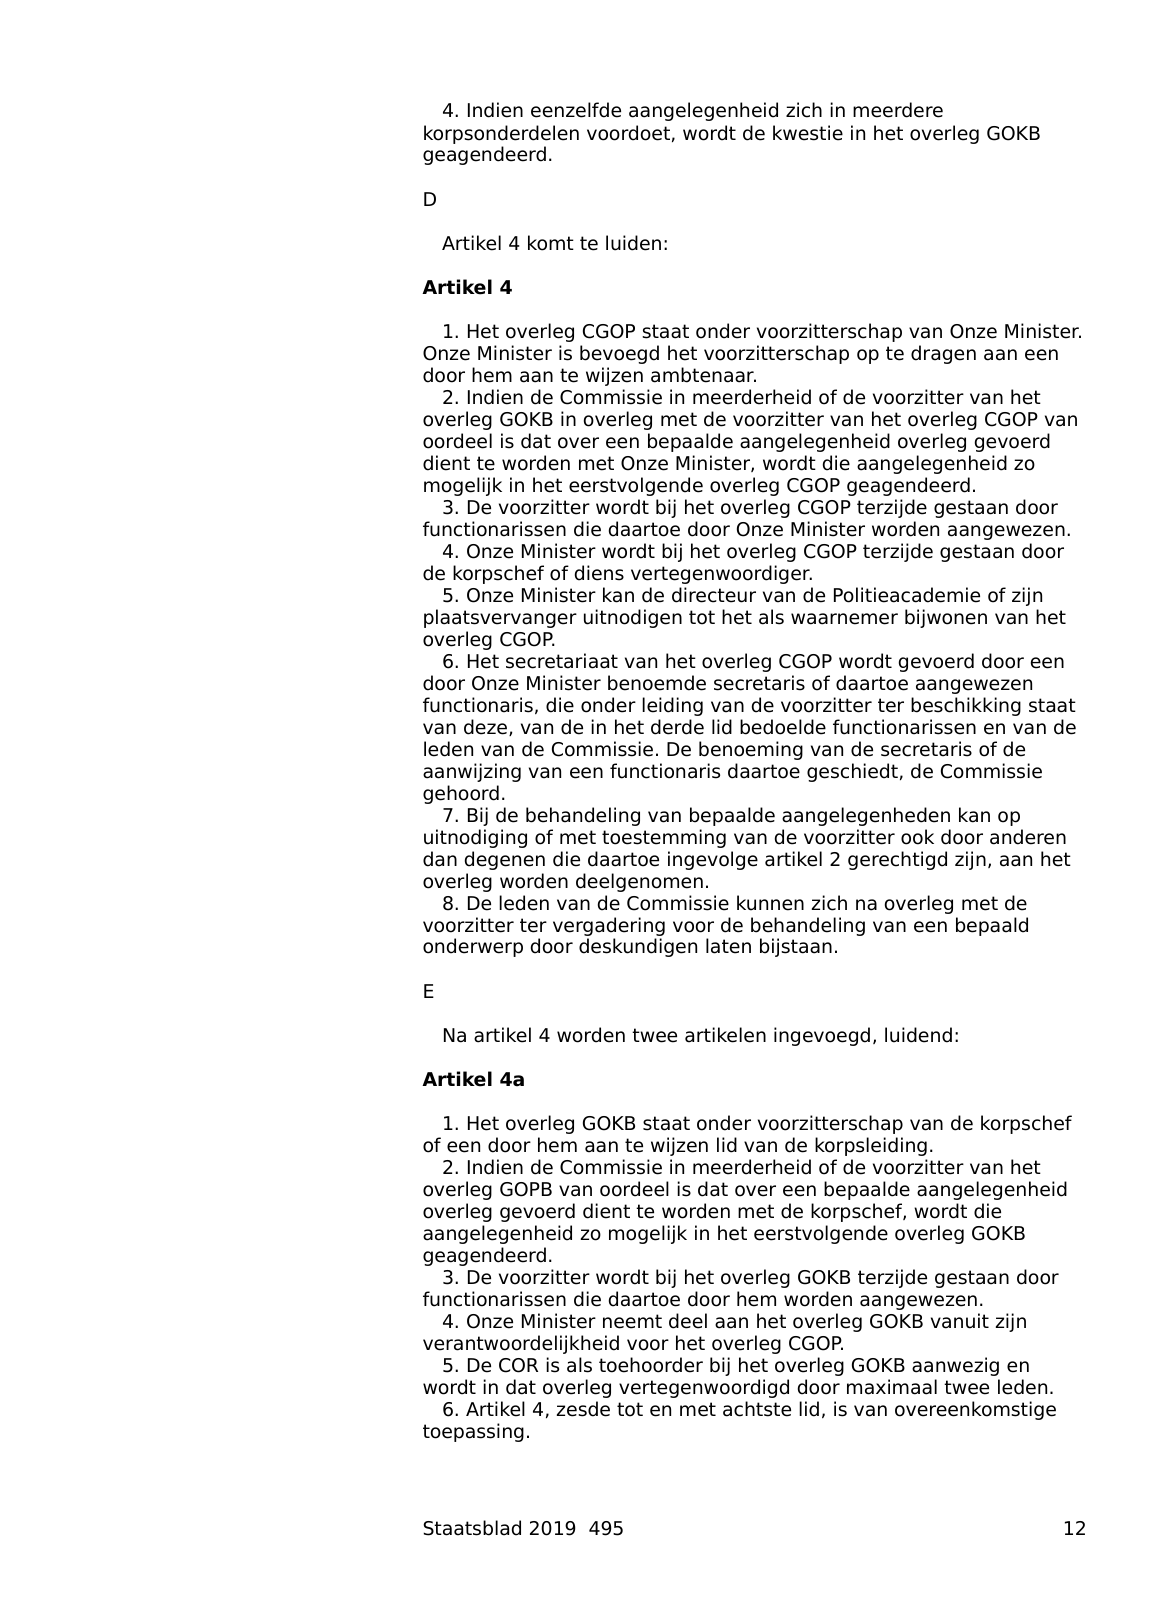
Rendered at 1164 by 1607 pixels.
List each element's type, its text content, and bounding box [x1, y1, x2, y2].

text Artikel 4 komt te luiden: [422, 233, 1087, 255]
text E [422, 981, 1087, 1003]
text 6. Het secretariaat van het overleg CGOP wordt gevoerd door een door Onze Minister benoemde secretaris of daartoe aangewezen functionaris, die onder leiding van de voorzitter ter beschikking staat van deze, van de in het derde lid bedoelde functionarissen en van de leden van de Commissie. De benoeming van de secretaris of de aanwijzing van een functionaris daartoe geschiedt, de Commissie gehoord. [422, 651, 1087, 804]
subtitle Artikel 4 [422, 277, 1087, 299]
text 3. De voorzitter wordt bij het overleg GOKB terzijde gestaan door functionarissen die daartoe door hem worden aangewezen. [422, 1267, 1087, 1311]
subtitle Artikel 4a [422, 1069, 1087, 1091]
text Na artikel 4 worden twee artikelen ingevoegd, luidend: [422, 1025, 1087, 1047]
text 2. Indien de Commissie in meerderheid of de voorzitter van het overleg GOPB van oordeel is dat over een bepaalde aangelegenheid overleg gevoerd dient te worden met de korpschef, wordt die aangelegenheid zo mogelijk in het eerstvolgende overleg GOKB geagendeerd. [422, 1157, 1087, 1267]
text 4. Onze Minister wordt bij het overleg CGOP terzijde gestaan door de korpschef of diens vertegenwoordiger. [422, 541, 1087, 585]
text 2. Indien de Commissie in meerderheid of de voorzitter van het overleg GOKB in overleg met de voorzitter van het overleg CGOP van oordeel is dat over een bepaalde aangelegenheid overleg gevoerd dient te worden met Onze Minister, wordt die aangelegenheid zo mogelijk in het eerstvolgende overleg CGOP geagendeerd. [422, 387, 1087, 497]
text 5. De COR is als toehoorder bij het overleg GOKB aanwezig en wordt in dat overleg vertegenwoordigd door maximaal twee leden. [422, 1355, 1087, 1399]
text 7. Bij de behandeling van bepaalde aangelegenheden kan op uitnodiging of met toestemming van de voorzitter ook door anderen dan degenen die daartoe ingevolge artikel 2 gerechtigd zijn, aan het overleg worden deelgenomen. [422, 804, 1087, 892]
text 4. Indien eenzelfde aangelegenheid zich in meerdere korpsonderdelen voordoet, wordt de kwestie in het overleg GOKB geagendeerd. [422, 100, 1087, 166]
text 6. Artikel 4, zesde tot en met achtste lid, is van overeenkomstige toepassing. [422, 1399, 1087, 1443]
text 1. Het overleg CGOP staat onder voorzitterschap van Onze Minister. Onze Minister is bevoegd het voorzitterschap op te dragen aan een door hem aan te wijzen ambtenaar. [422, 321, 1087, 387]
text 5. Onze Minister kan de directeur van de Politieacademie of zijn plaatsvervanger uitnodigen tot het als waarnemer bijwonen van het overleg CGOP. [422, 585, 1087, 651]
text 1. Het overleg GOKB staat onder voorzitterschap van de korpschef of een door hem aan te wijzen lid van de korpsleiding. [422, 1113, 1087, 1157]
text D [422, 188, 1087, 211]
text 8. De leden van de Commissie kunnen zich na overleg met de voorzitter ter vergadering voor de behandeling van een bepaald onderwerp door deskundigen laten bijstaan. [422, 892, 1087, 958]
text 4. Onze Minister neemt deel aan het overleg GOKB vanuit zijn verantwoordelijkheid voor het overleg CGOP. [422, 1311, 1087, 1355]
text 3. De voorzitter wordt bij het overleg CGOP terzijde gestaan door functionarissen die daartoe door Onze Minister worden aangewezen. [422, 497, 1087, 541]
